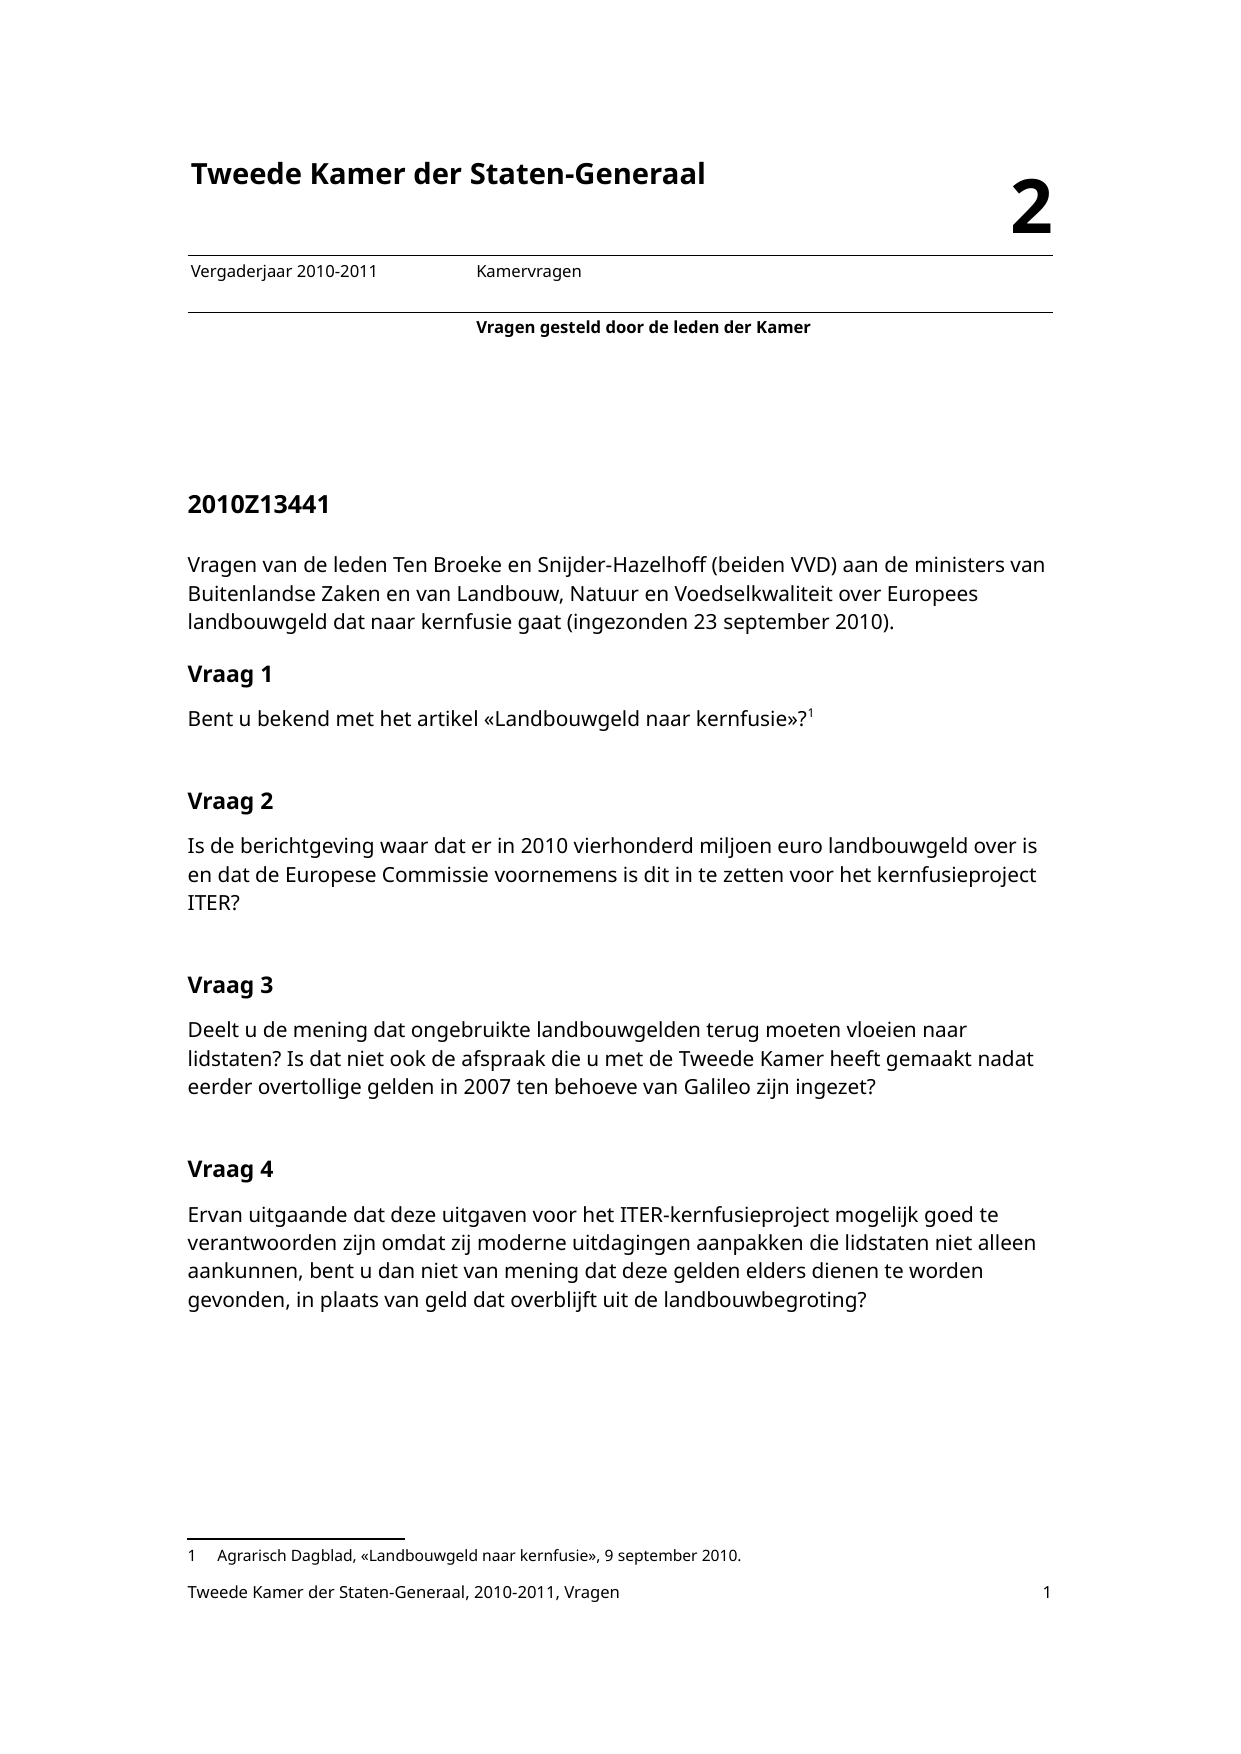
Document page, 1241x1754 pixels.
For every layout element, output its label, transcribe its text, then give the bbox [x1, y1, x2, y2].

subtitle Vraag 3 [187, 969, 1053, 1001]
table_cell [188, 313, 473, 339]
text Deelt u de mening dat ongebruikte landbouwgelden terug moeten vloeien naar lidstaten? Is dat niet ook de afspraak die u met de Tweede Kamer heeft gemaakt nadat eerder overtollige gelden in 2007 ten behoeve van Galileo zijn ingezet? [187, 1016, 1053, 1101]
subtitle Vraag 4 [187, 1153, 1053, 1185]
text Bent u bekend met het artikel «Landbouwgeld naar kernfusie»? [187, 704, 1053, 733]
text 2010Z13441 [187, 487, 1053, 521]
table_header 2 [880, 150, 1053, 255]
table_header Tweede Kamer der Staten-Generaal [188, 150, 879, 255]
table_cell Kamervragen [473, 256, 1053, 312]
table_cell Vergaderjaar 2010-2011 [188, 256, 473, 312]
text Agrarisch Dagblad, «Landbouwgeld naar kernfusie», 9 september 2010. [187, 1538, 1053, 1566]
subtitle Vraag 1 [187, 658, 1053, 689]
text Ervan uitgaande dat deze uitgaven voor het ITER-kernfusieproject mogelijk goed te verantwoorden zijn omdat zij moderne uitdagingen aanpakken die lidstaten niet alleen aankunnen, bent u dan niet van mening dat deze gelden elders dienen te worden gevonden, in plaats van geld dat overblijft uit de landbouwbegroting? [187, 1200, 1053, 1313]
subtitle Vraag 2 [187, 785, 1053, 817]
text Is de berichtgeving waar dat er in 2010 vierhonderd miljoen euro landbouwgeld over is en dat de Europese Commissie voornemens is dit in te zetten voor het kernfusieproject ITER? [187, 832, 1053, 917]
text Vragen van de leden Ten Broeke en Snijder-Hazelhoff (beiden VVD) aan de ministers van Buitenlandse Zaken en van Landbouw, Natuur en Voedselkwaliteit over Europees landbouwgeld dat naar kernfusie gaat (ingezonden 23 september 2010). [187, 550, 1053, 636]
table_cell Vragen gesteld door de leden der Kamer [473, 313, 1053, 339]
